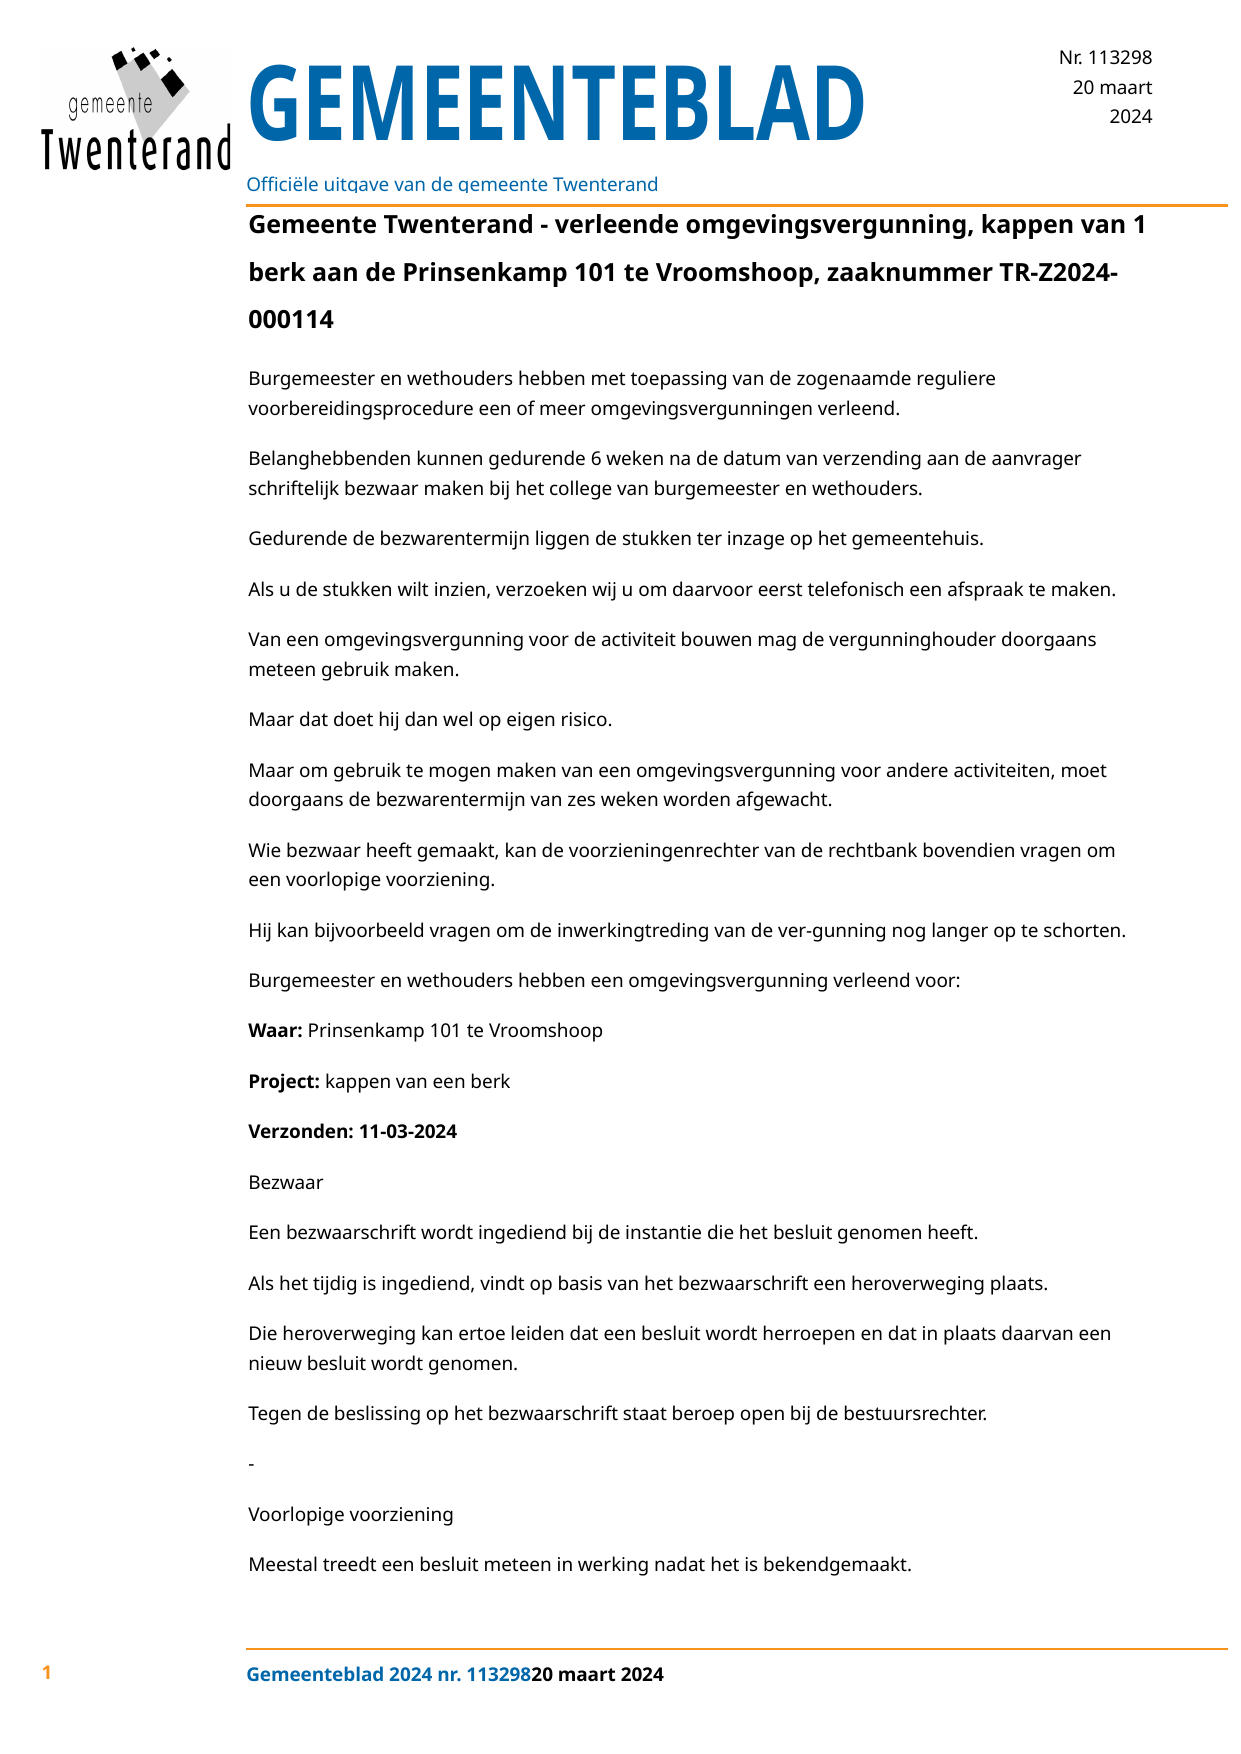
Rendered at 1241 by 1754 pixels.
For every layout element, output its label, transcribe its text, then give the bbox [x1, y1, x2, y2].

text Maar dat doet hij dan wel op eigen risico. [248, 706, 1152, 732]
text - [248, 1451, 1152, 1476]
text Als u de stukken wilt inzien, verzoeken wij u om daarvoor eerst telefonisch een afspraak te maken. [248, 576, 1152, 602]
text Voorlopige voorziening [248, 1501, 1152, 1527]
text Gemeente Twenterand - verleende omgevingsvergunning, kappen van 1 berk aan de Prinsenkamp 101 te Vroomshoop, zaaknummer TR-Z2024-000114 [248, 207, 1152, 336]
text Verzonden: 11-03-2024 [248, 1118, 1152, 1144]
text Gedurende de bezwarentermijn liggen de stukken ter inzage op het gemeentehuis. [248, 526, 1152, 551]
picture [41, 47, 231, 172]
text Tegen de beslissing op het bezwaarschrift staat beroep open bij de bestuursrechter. [248, 1400, 1152, 1426]
text Hij kan bijvoorbeeld vragen om de inwerkingtreding van de ver-gunning nog langer op te schorten. [248, 917, 1152, 942]
text Maar om gebruik te mogen maken van een omgevingsvergunning voor andere activiteiten, moet doorgaans de bezwarentermijn van zes weken worden afgewacht. [248, 757, 1152, 812]
text Meestal treedt een besluit meteen in werking nadat het is bekendgemaakt. [248, 1551, 1152, 1577]
text Als het tijdig is ingediend, vindt op basis van het bezwaarschrift een heroverweging plaats. [248, 1270, 1152, 1295]
text Burgemeester en wethouders hebben een omgevingsvergunning verleend voor: [248, 967, 1152, 993]
text Bezwaar [248, 1169, 1152, 1194]
text Belanghebbenden kunnen gedurende 6 weken na de datum van verzending aan de aanvrager schriftelijk bezwaar maken bij het college van burgemeester en wethouders. [248, 446, 1152, 501]
text Van een omgevingsvergunning voor de activiteit bouwen mag de vergunninghouder doorgaans meteen gebruik maken. [248, 626, 1152, 682]
text Wie bezwaar heeft gemaakt, kan de voorzieningenrechter van de rechtbank bovendien vragen om een voorlopige voorziening. [248, 837, 1152, 892]
text Waar: Prinsenkamp 101 te Vroomshoop [248, 1018, 1152, 1043]
text Burgemeester en wethouders hebben met toepassing van de zogenaamde reguliere voorbereidingsprocedure een of meer omgevingsvergunningen verleend. [248, 366, 1152, 421]
text Die heroverweging kan ertoe leiden dat een besluit wordt herroepen en dat in plaats daarvan een nieuw besluit wordt genomen. [248, 1320, 1152, 1375]
text Project: kappen van een berk [248, 1068, 1152, 1094]
text Een bezwaarschrift wordt ingediend bij de instantie die het besluit genomen heeft. [248, 1219, 1152, 1245]
